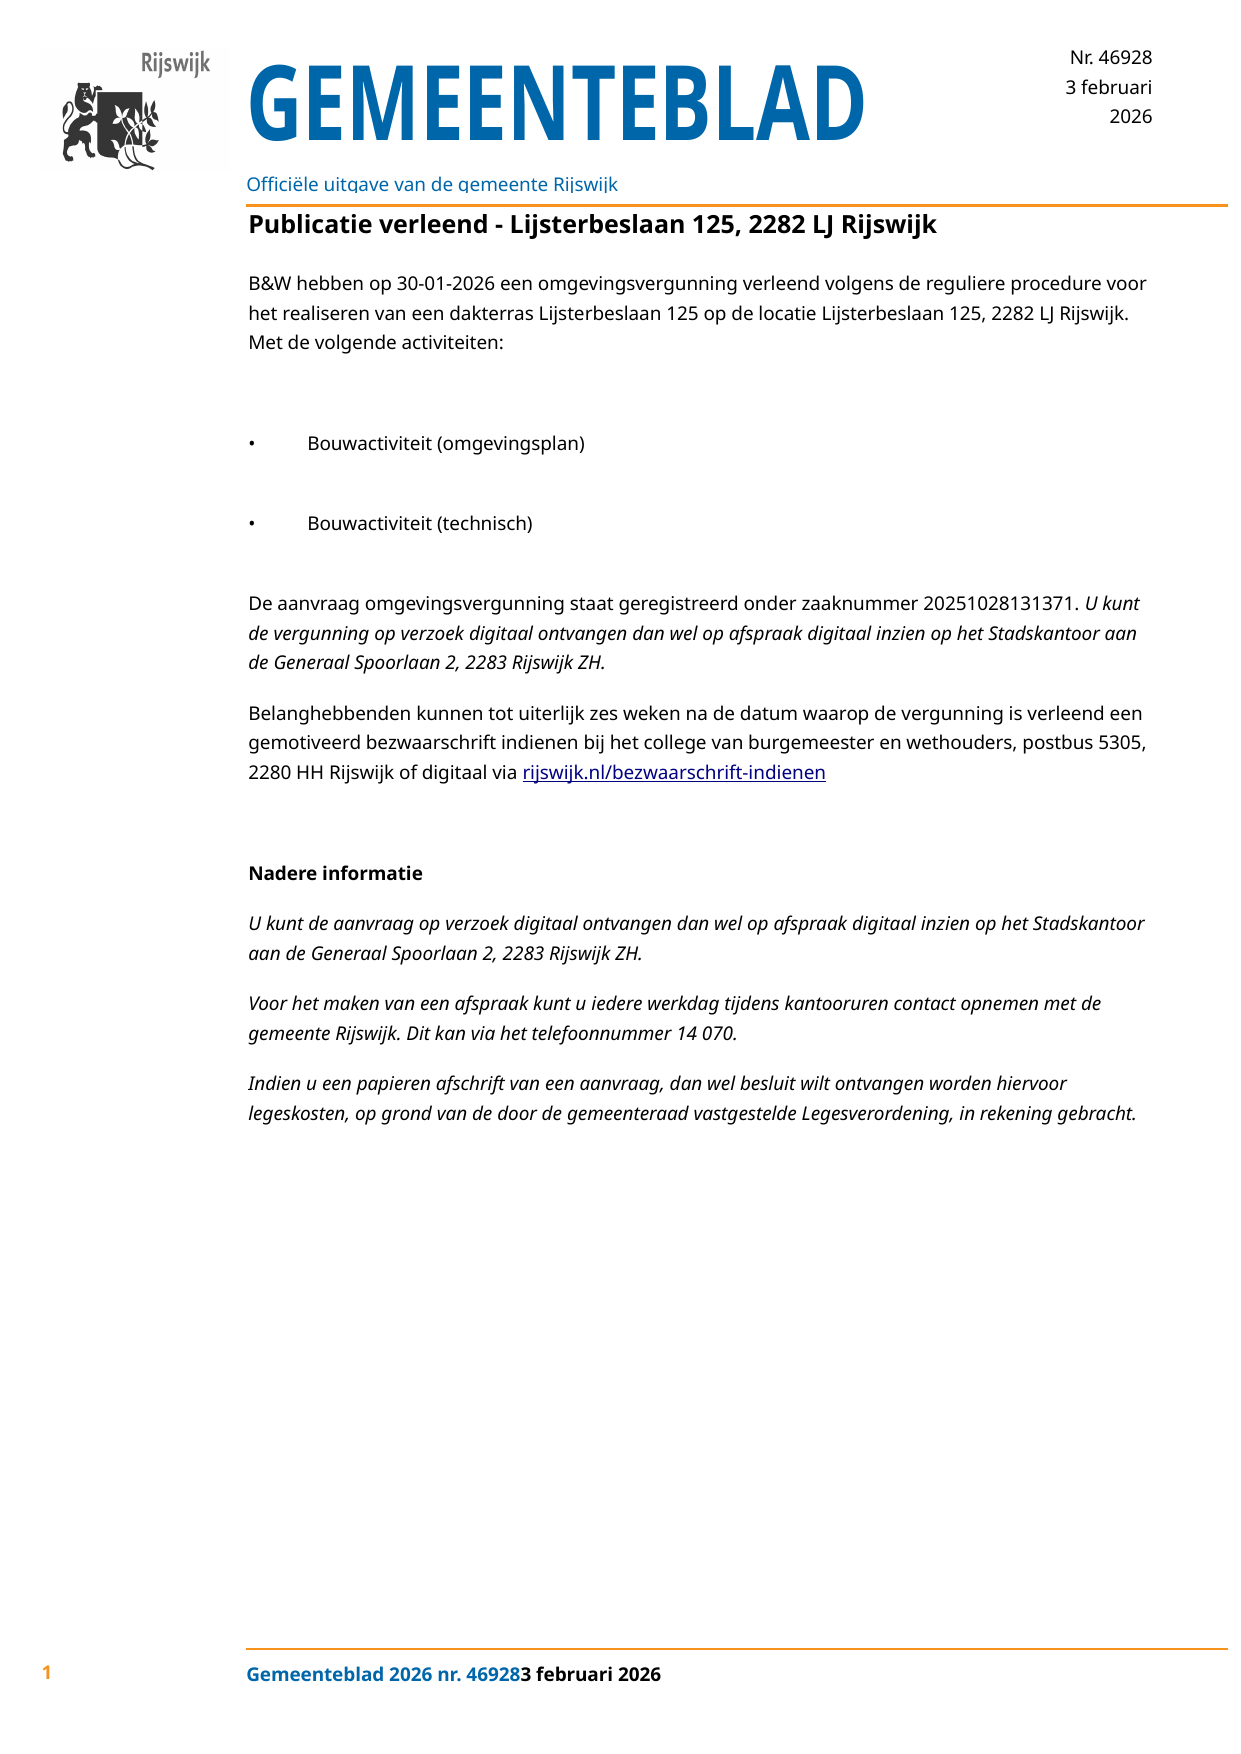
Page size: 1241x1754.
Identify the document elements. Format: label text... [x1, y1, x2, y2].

text Voor het maken van een afspraak kunt u iedere werkdag tijdens kantooruren contact opnemen met de gemeente Rijswijk. Dit kan via het telefoonnummer 14 070. [248, 990, 1152, 1046]
list Bouwactiviteit (technisch) [248, 510, 1152, 536]
text Indien u een papieren afschrift van een aanvraag, dan wel besluit wilt ontvangen worden hiervoor legeskosten, op grond van de door de gemeenteraad vastgestelde Legesverordening, in rekening gebracht. [248, 1070, 1152, 1126]
text Nadere informatie [248, 860, 1152, 886]
text De aanvraag omgevingsvergunning staat geregistreerd onder zaaknummer 20251028131371. U kunt de vergunning op verzoek digitaal ontvangen dan wel op afspraak digitaal inzien op het Stadskantoor aan de Generaal Spoorlaan 2, 2283 Rijswijk ZH. [248, 590, 1152, 675]
text U kunt de aanvraag op verzoek digitaal ontvangen dan wel op afspraak digitaal inzien op het Stadskantoor aan de Generaal Spoorlaan 2, 2283 Rijswijk ZH. [248, 910, 1152, 966]
text Publicatie verleend - Lijsterbeslaan 125, 2282 LJ Rijswijk [248, 207, 1152, 241]
picture [41, 47, 231, 172]
list Bouwactiviteit (omgevingsplan) [248, 430, 1152, 456]
text Belanghebbenden kunnen tot uiterlijk zes weken na de datum waarop de vergunning is verleend een gemotiveerd bezwaarschrift indienen bij het college van burgemeester en wethouders, postbus 5305, 2280 HH Rijswijk of digitaal via rijswijk.nl/bezwaarschrift-indienen [248, 700, 1152, 785]
text B&W hebben op 30-01-2026 een omgevingsvergunning verleend volgens de reguliere procedure voor het realiseren van een dakterras Lijsterbeslaan 125 op de locatie Lijsterbeslaan 125, 2282 LJ Rijswijk. Met de volgende activiteiten: [248, 270, 1152, 355]
